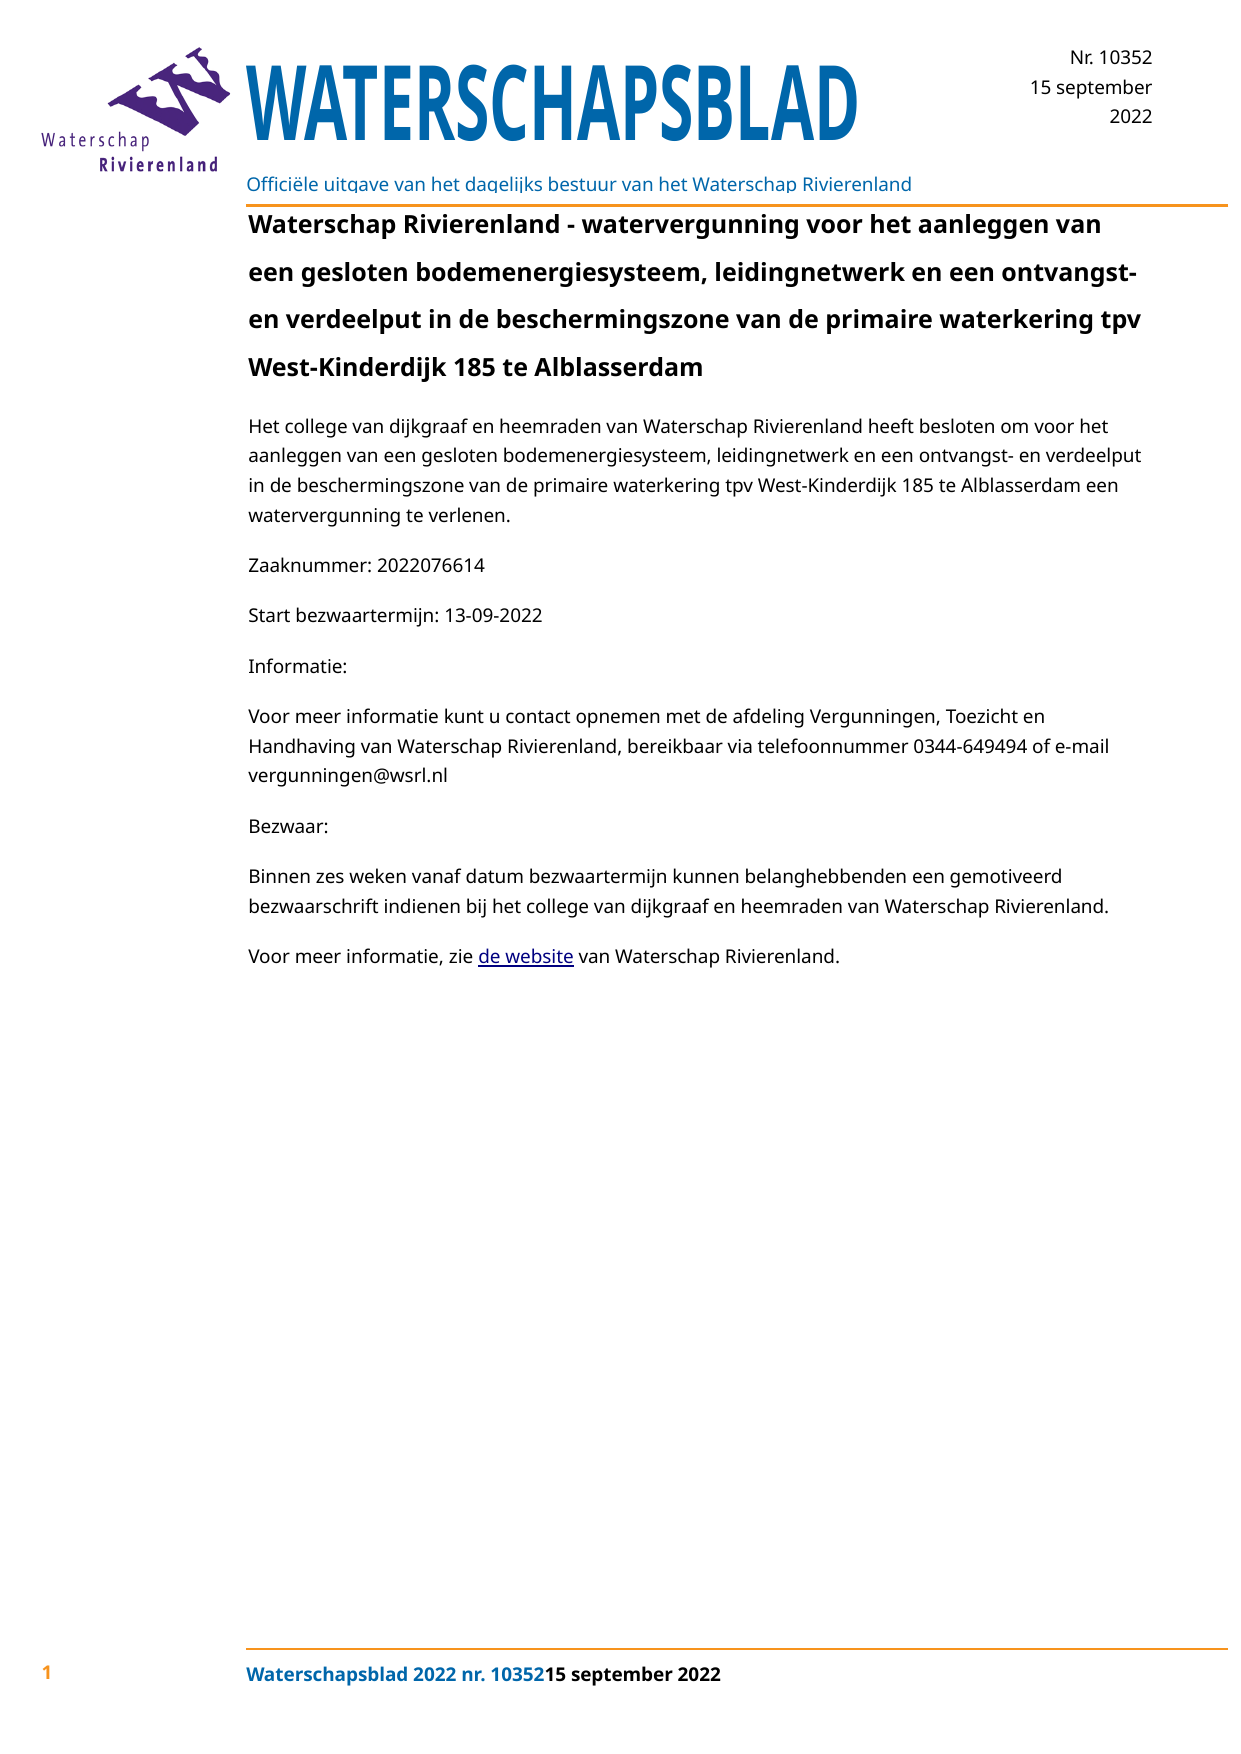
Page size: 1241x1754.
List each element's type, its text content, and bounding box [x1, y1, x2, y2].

text Bezwaar: [248, 813, 1152, 839]
text Zaaknummer: 2022076614 [248, 552, 1152, 578]
text Binnen zes weken vanaf datum bezwaartermijn kunnen belanghebbenden een gemotiveerd bezwaarschrift indienen bij het college van dijkgraaf en heemraden van Waterschap Rivierenland. [248, 863, 1152, 919]
text Voor meer informatie, zie de website van Waterschap Rivierenland. [248, 943, 1152, 969]
text Het college van dijkgraaf en heemraden van Waterschap Rivierenland heeft besloten om voor het aanleggen van een gesloten bodemenergiesysteem, leidingnetwerk en een ontvangst- en verdeelput in de beschermingszone van de primaire waterkering tpv West-Kinderdijk 185 te Alblasserdam een watervergunning te verlenen. [248, 413, 1152, 528]
text Informatie: [248, 653, 1152, 679]
text Voor meer informatie kunt u contact opnemen met de afdeling Vergunningen, Toezicht en Handhaving van Waterschap Rivierenland, bereikbaar via telefoonnummer 0344-649494 of e-mail vergunningen@wsrl.nl [248, 703, 1152, 788]
picture [41, 47, 231, 172]
text Waterschap Rivierenland - watervergunning voor het aanleggen van een gesloten bodemenergiesysteem, leidingnetwerk en een ontvangst- en verdeelput in de beschermingszone van de primaire waterkering tpv West-Kinderdijk 185 te Alblasserdam [248, 207, 1152, 384]
text Start bezwaartermijn: 13-09-2022 [248, 603, 1152, 628]
